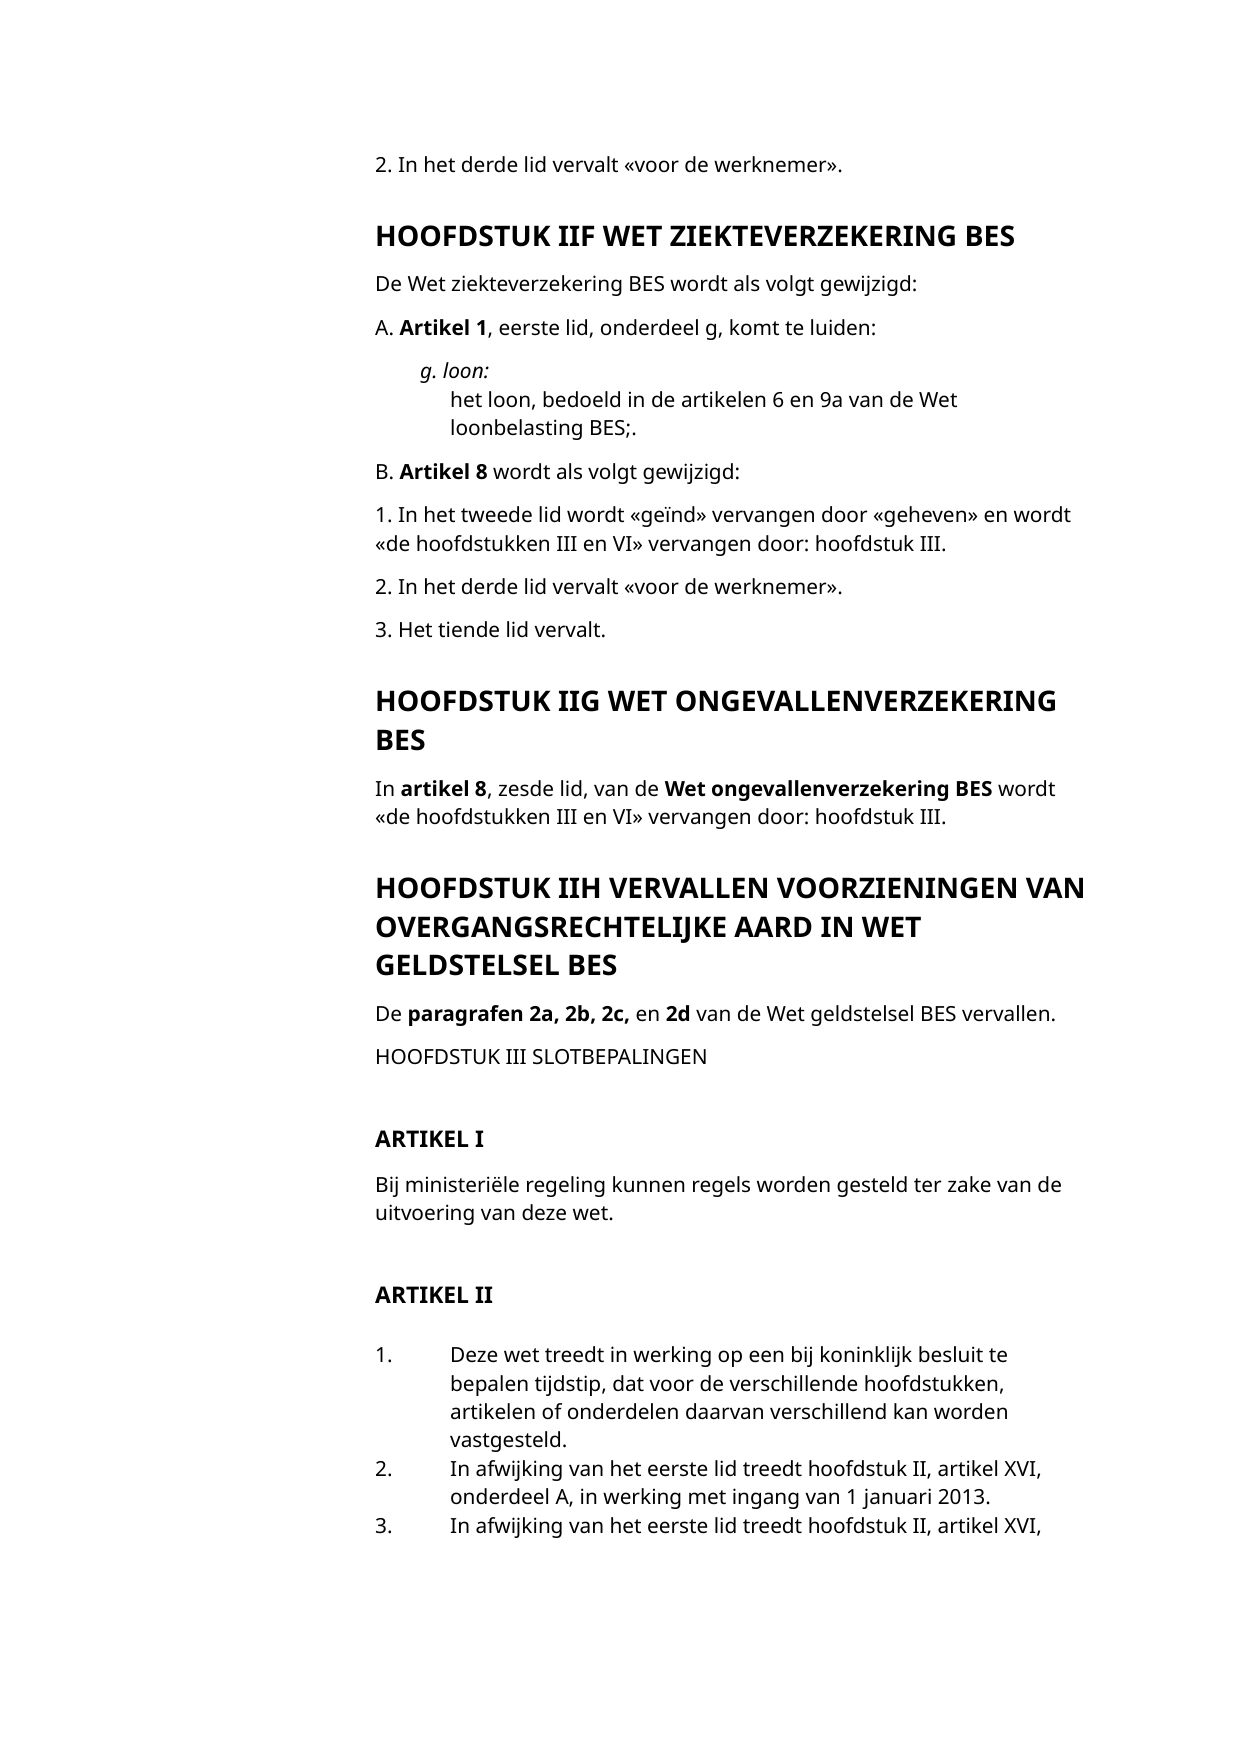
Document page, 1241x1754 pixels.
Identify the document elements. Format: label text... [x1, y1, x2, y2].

text het loon, bedoeld in de artikelen 6 en 9a van de Wet loonbelasting BES;. [450, 385, 1090, 442]
list Deze wet treedt in werking op een bij koninklijk besluit te bepalen tijdstip, dat voor de verschillende hoofdstukken, artikelen of onderdelen daarvan verschillend kan worden vastgesteld. [375, 1340, 1090, 1454]
subtitle HOOFDSTUK IIF WET ZIEKTEVERZEKERING BES [375, 216, 1090, 254]
text De paragrafen 2a, 2b, 2c, en 2d van de Wet geldstelsel BES vervallen. [375, 999, 1090, 1027]
subtitle HOOFDSTUK III SLOTBEPALINGEN [375, 1042, 1090, 1071]
text B. Artikel 8 wordt als volgt gewijzigd: [375, 457, 1090, 485]
subtitle ARTIKEL I [375, 1123, 1090, 1155]
text A. Artikel 1, eerste lid, onderdeel g, komt te luiden: [375, 313, 1090, 341]
text g. loon: [420, 356, 1090, 385]
text 2. In het derde lid vervalt «voor de werknemer». [375, 572, 1090, 601]
text 1. In het tweede lid wordt «geïnd» vervangen door «geheven» en wordt «de hoofdstukken III en VI» vervangen door: hoofdstuk III. [375, 500, 1090, 557]
text 2. In het derde lid vervalt «voor de werknemer». [375, 150, 1090, 178]
subtitle HOOFDSTUK IIG WET ONGEVALLENVERZEKERING BES [375, 681, 1090, 759]
list In afwijking van het eerste lid treedt hoofdstuk II, artikel XVI, [375, 1511, 1090, 1539]
subtitle HOOFDSTUK IIH VERVALLEN VOORZIENINGEN VAN OVERGANGSRECHTELIJKE AARD IN WET GELDSTELSEL BES [375, 868, 1090, 984]
text Bij ministeriële regeling kunnen regels worden gesteld ter zake van de uitvoering van deze wet. [375, 1170, 1090, 1227]
text 3. Het tiende lid vervalt. [375, 616, 1090, 644]
subtitle ARTIKEL II [375, 1279, 1090, 1310]
text De Wet ziekteverzekering BES wordt als volgt gewijzigd: [375, 269, 1090, 298]
list In afwijking van het eerste lid treedt hoofdstuk II, artikel XVI, onderdeel A, in werking met ingang van 1 januari 2013. [375, 1454, 1090, 1511]
text In artikel 8, zesde lid, van de Wet ongevallenverzekering BES wordt «de hoofdstukken III en VI» vervangen door: hoofdstuk III. [375, 774, 1090, 831]
